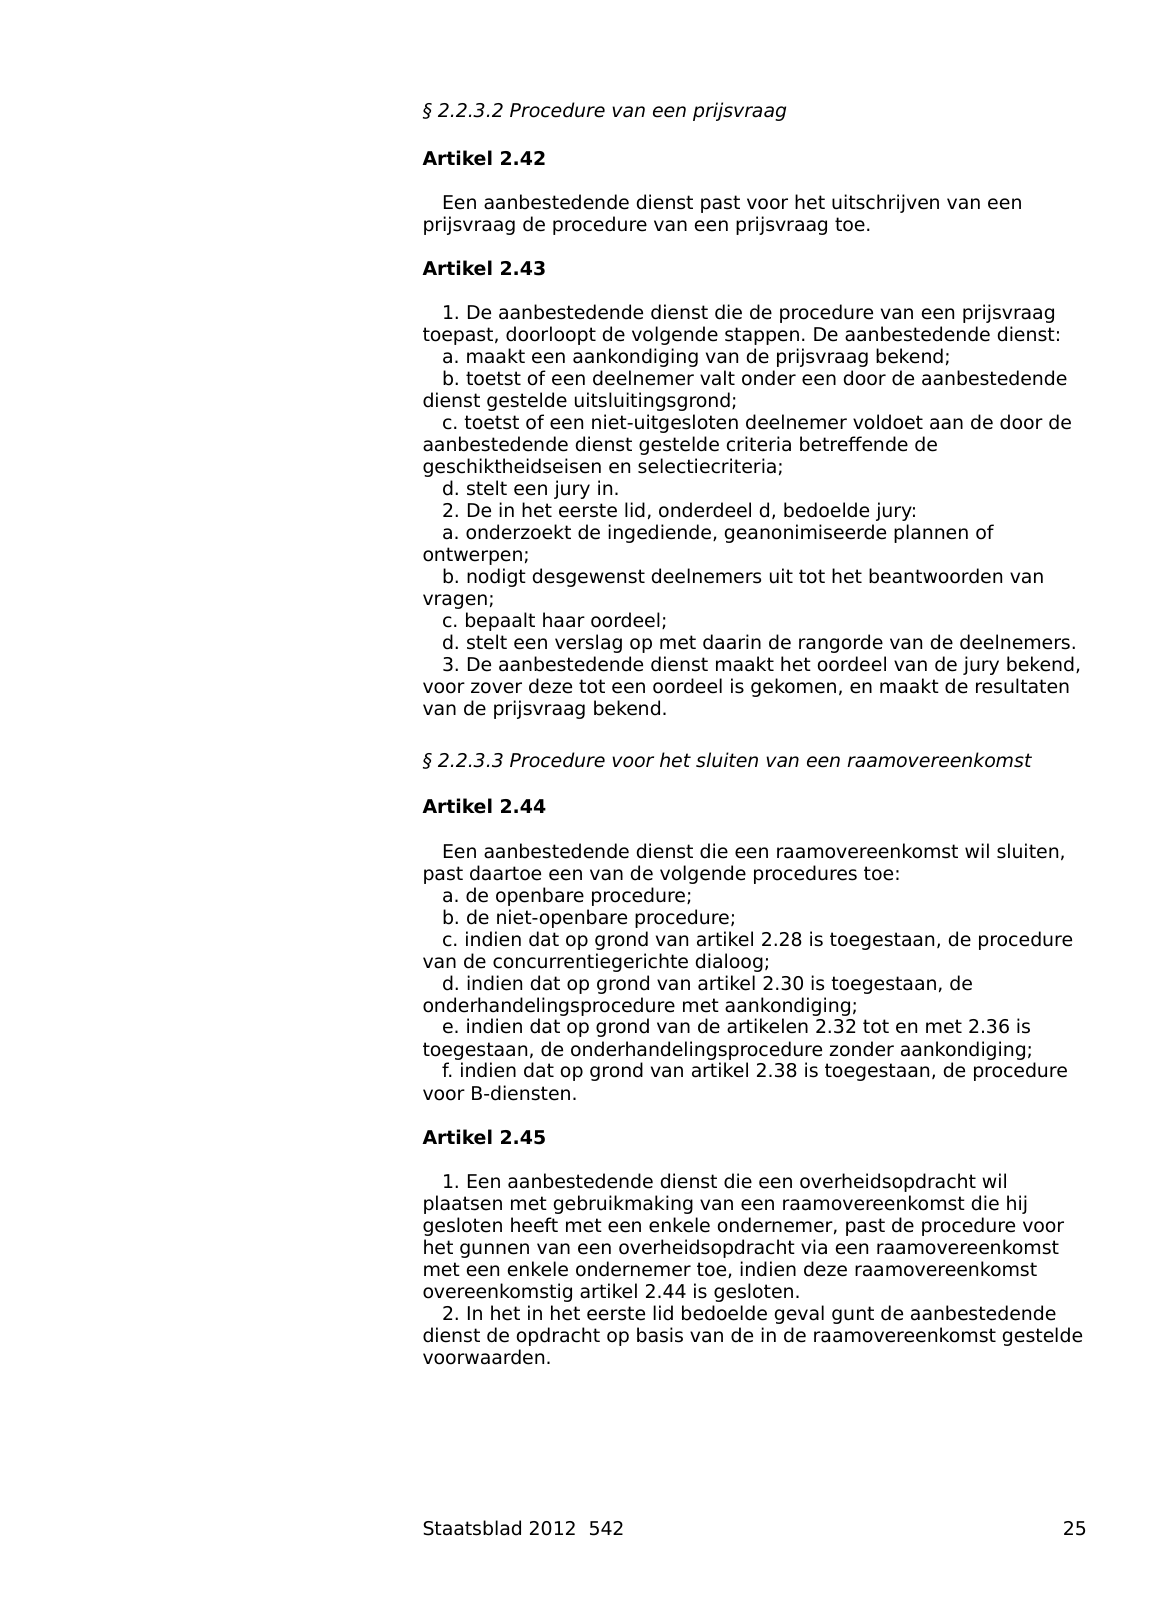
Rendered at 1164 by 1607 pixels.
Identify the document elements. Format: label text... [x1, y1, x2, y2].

subtitle Artikel 2.42 [422, 147, 1087, 169]
text b. nodigt desgewenst deelnemers uit tot het beantwoorden van vragen; [422, 566, 1087, 609]
text a. de openbare procedure; [422, 884, 1087, 907]
text 3. De aanbestedende dienst maakt het oordeel van de jury bekend, voor zover deze tot een oordeel is gekomen, en maakt de resultaten van de prijsvraag bekend. [422, 653, 1087, 719]
text d. stelt een jury in. [422, 478, 1087, 500]
text d. indien dat op grond van artikel 2.30 is toegestaan, de onderhandelingsprocedure met aankondiging; [422, 972, 1087, 1016]
text 2. In het in het eerste lid bedoelde geval gunt de aanbestedende dienst de opdracht op basis van de in de raamovereenkomst gestelde voorwaarden. [422, 1303, 1087, 1368]
text 1. De aanbestedende dienst die de procedure van een prijsvraag toepast, doorloopt de volgende stappen. De aanbestedende dienst: [422, 302, 1087, 346]
subtitle § 2.2.3.3 Procedure voor het sluiten van een raamovereenkomst [422, 749, 1087, 771]
subtitle Artikel 2.43 [422, 258, 1087, 280]
text 2. De in het eerste lid, onderdeel d, bedoelde jury: [422, 500, 1087, 522]
text Een aanbestedende dienst die een raamovereenkomst wil sluiten, past daartoe een van de volgende procedures toe: [422, 841, 1087, 884]
text f. indien dat op grond van artikel 2.38 is toegestaan, de procedure voor B-diensten. [422, 1060, 1087, 1104]
text a. maakt een aankondiging van de prijsvraag bekend; [422, 346, 1087, 368]
subtitle § 2.2.3.2 Procedure van een prijsvraag [422, 100, 1087, 122]
text Een aanbestedende dienst past voor het uitschrijven van een prijsvraag de procedure van een prijsvraag toe. [422, 192, 1087, 236]
text a. onderzoekt de ingediende, geanonimiseerde plannen of ontwerpen; [422, 522, 1087, 566]
text c. toetst of een niet-uitgesloten deelnemer voldoet aan de door de aanbestedende dienst gestelde criteria betreffende de geschiktheidseisen en selectiecriteria; [422, 412, 1087, 478]
text b. toetst of een deelnemer valt onder een door de aanbestedende dienst gestelde uitsluitingsgrond; [422, 368, 1087, 412]
text c. indien dat op grond van artikel 2.28 is toegestaan, de procedure van de concurrentiegerichte dialoog; [422, 928, 1087, 972]
text c. bepaalt haar oordeel; [422, 609, 1087, 632]
text e. indien dat op grond van de artikelen 2.32 tot en met 2.36 is toegestaan, de onderhandelingsprocedure zonder aankondiging; [422, 1016, 1087, 1060]
subtitle Artikel 2.44 [422, 796, 1087, 818]
text 1. Een aanbestedende dienst die een overheidsopdracht wil plaatsen met gebruikmaking van een raamovereenkomst die hij gesloten heeft met een enkele ondernemer, past de procedure voor het gunnen van een overheidsopdracht via een raamovereenkomst met een enkele ondernemer toe, indien deze raamovereenkomst overeenkomstig artikel 2.44 is gesloten. [422, 1171, 1087, 1303]
subtitle Artikel 2.45 [422, 1127, 1087, 1148]
text b. de niet-openbare procedure; [422, 907, 1087, 928]
text d. stelt een verslag op met daarin de rangorde van de deelnemers. [422, 632, 1087, 653]
